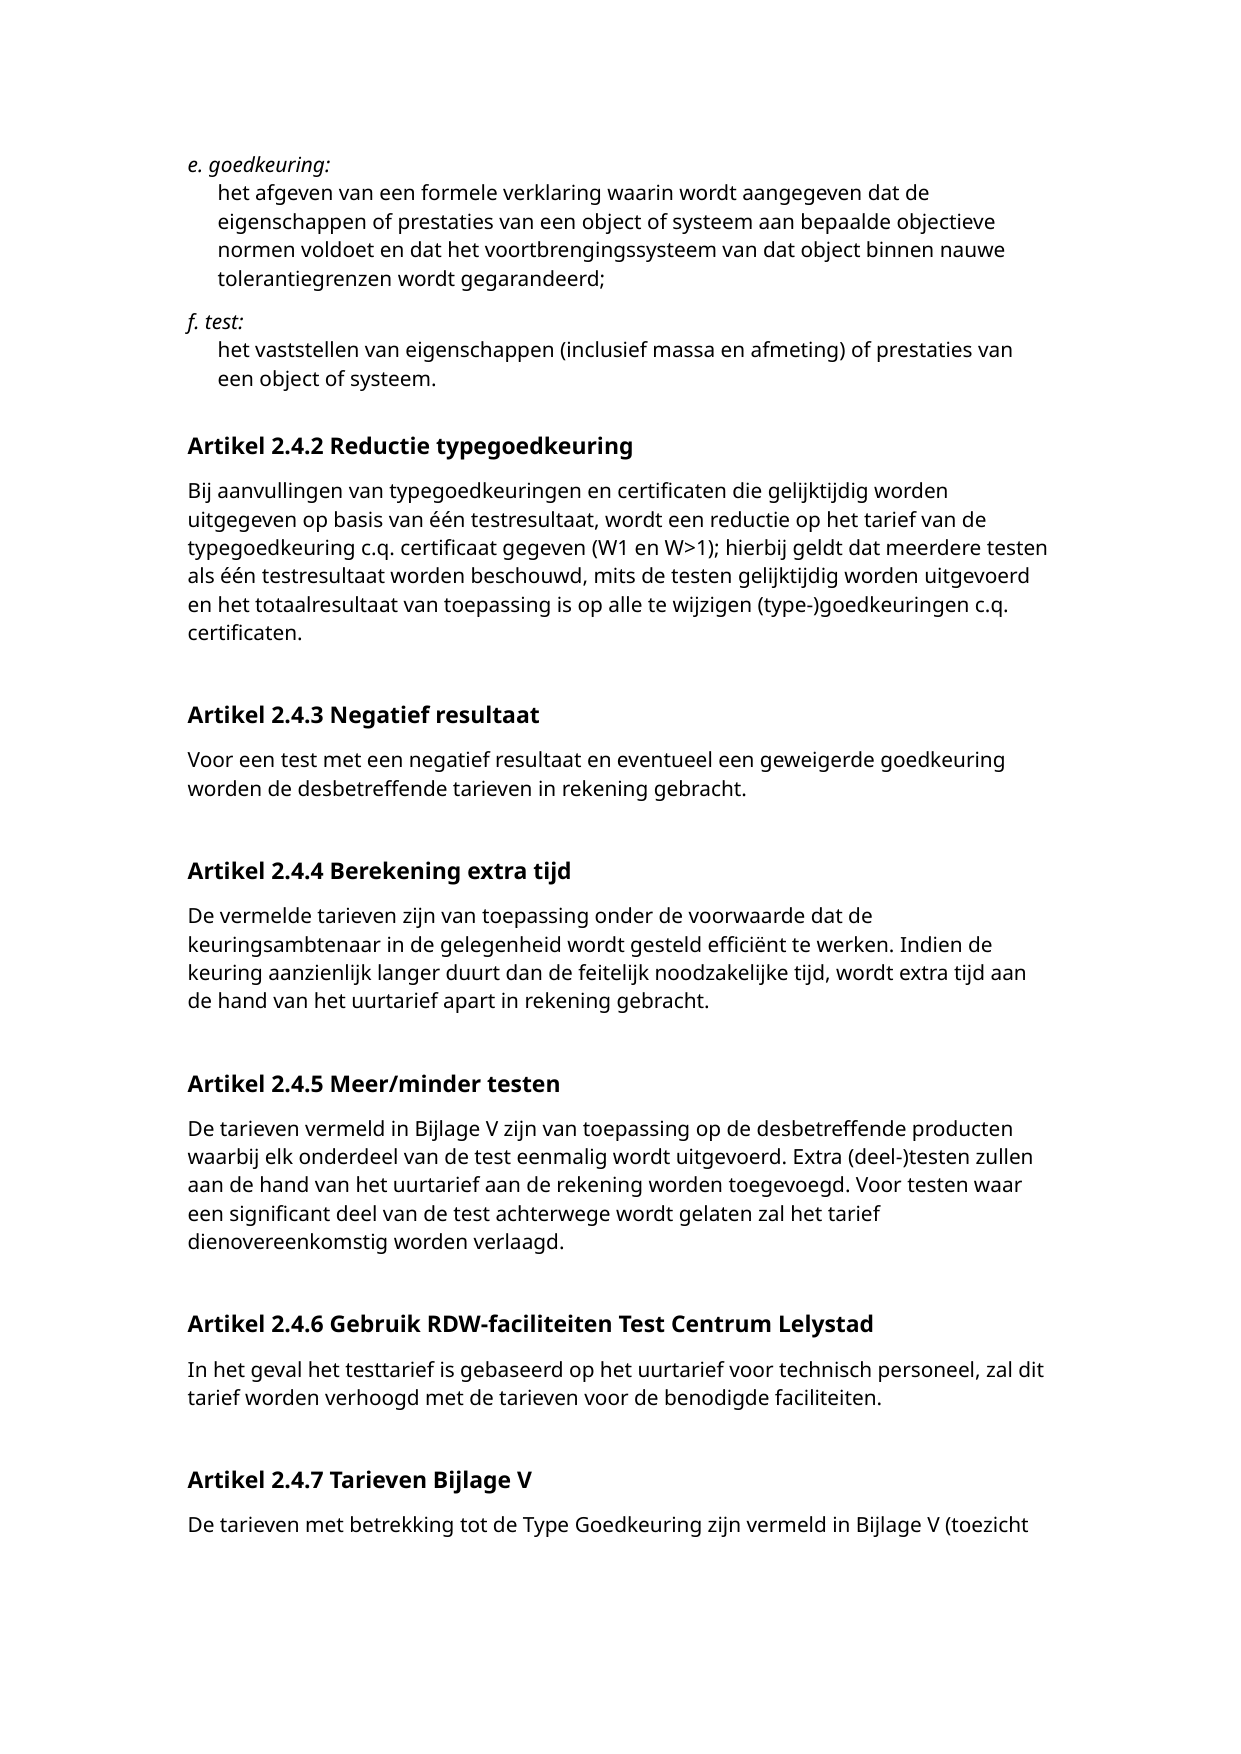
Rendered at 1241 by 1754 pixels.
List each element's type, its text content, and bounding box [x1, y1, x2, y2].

text De tarieven met betrekking tot de Type Goedkeuring zijn vermeld in Bijlage V (toezicht [187, 1510, 1053, 1539]
subtitle Artikel 2.4.5 Meer/minder testen [187, 1067, 1053, 1099]
text In het geval het testtarief is gebaseerd op het uurtarief voor technisch personeel, zal dit tarief worden verhoogd met de tarieven voor de benodigde faciliteiten. [187, 1355, 1053, 1412]
text Voor een test met een negatief resultaat en eventueel een geweigerde goedkeuring worden de desbetreffende tarieven in rekening gebracht. [187, 746, 1053, 802]
text e. goedkeuring: [187, 150, 1053, 178]
subtitle Artikel 2.4.4 Berekening extra tijd [187, 855, 1053, 886]
text Bij aanvullingen van typegoedkeuringen en certificaten die gelijktijdig worden uitgegeven op basis van één testresultaat, wordt een reductie op het tarief van de typegoedkeuring c.q. certificaat gegeven (W1 en W>1); hierbij geldt dat meerdere testen als één testresultaat worden beschouwd, mits de testen gelijktijdig worden uitgevoerd en het totaalresultaat van toepassing is op alle te wijzigen (type-)goedkeuringen c.q. certificaten. [187, 476, 1053, 647]
subtitle Artikel 2.4.3 Negatief resultaat [187, 699, 1053, 731]
text De vermelde tarieven zijn van toepassing onder de voorwaarde dat de keuringsambtenaar in de gelegenheid wordt gesteld efficiënt te werken. Indien de keuring aanzienlijk langer duurt dan de feitelijk noodzakelijke tijd, wordt extra tijd aan de hand van het uurtarief apart in rekening gebracht. [187, 901, 1053, 1015]
subtitle Artikel 2.4.6 Gebruik RDW-faciliteiten Test Centrum Lelystad [187, 1308, 1053, 1340]
subtitle Artikel 2.4.2 Reductie typegoedkeuring [187, 430, 1053, 461]
text het afgeven van een formele verklaring waarin wordt aangegeven dat de eigenschappen of prestaties van een object of systeem aan bepaalde objectieve normen voldoet en dat het voortbrengingssysteem van dat object binnen nauwe tolerantiegrenzen wordt gegarandeerd; [217, 178, 1053, 292]
text De tarieven vermeld in Bijlage V zijn van toepassing op de desbetreffende producten waarbij elk onderdeel van de test eenmalig wordt uitgevoerd. Extra (deel-)testen zullen aan de hand van het uurtarief aan de rekening worden toegevoegd. Voor testen waar een significant deel van de test achterwege wordt gelaten zal het tarief dienovereenkomstig worden verlaagd. [187, 1114, 1053, 1256]
text f. test: [187, 307, 1053, 336]
subtitle Artikel 2.4.7 Tarieven Bijlage V [187, 1464, 1053, 1495]
text het vaststellen van eigenschappen (inclusief massa en afmeting) of prestaties van een object of systeem. [217, 336, 1053, 392]
